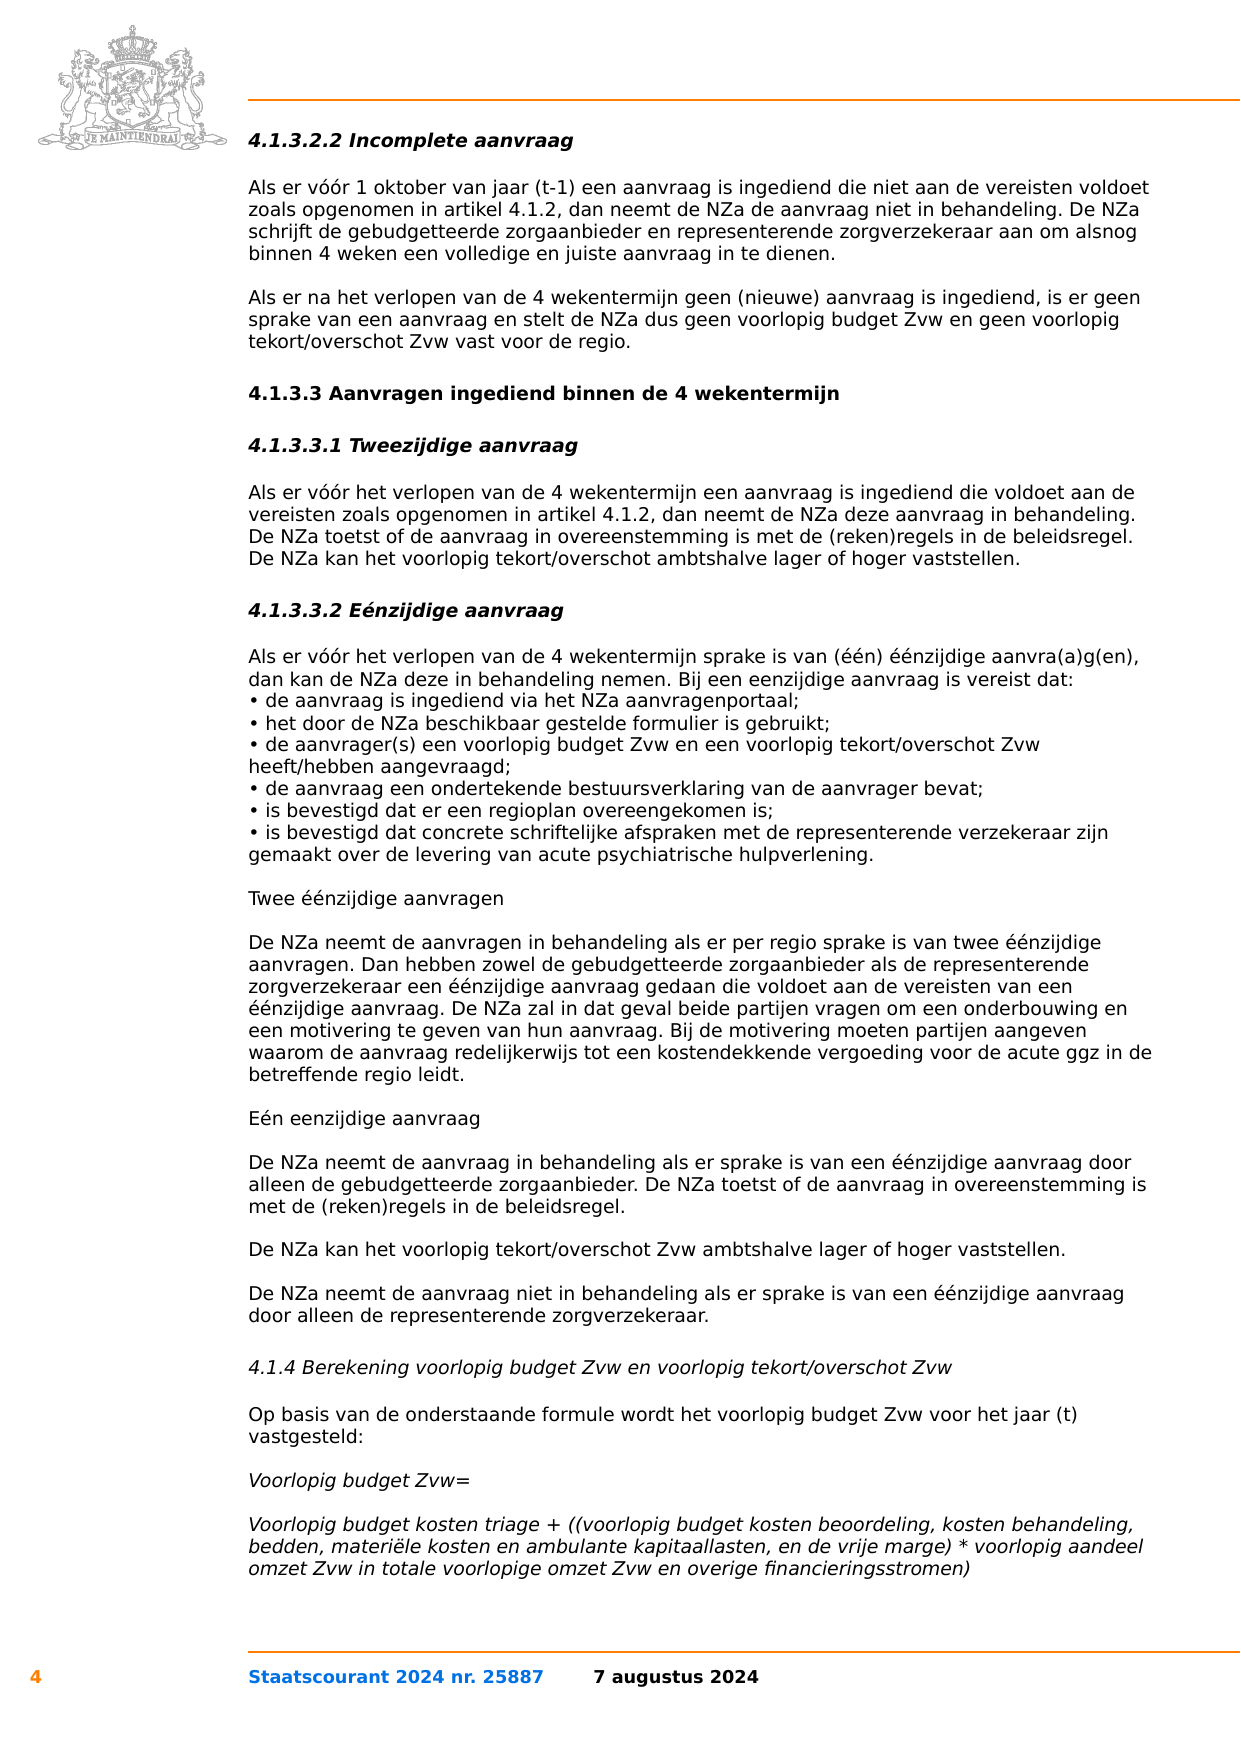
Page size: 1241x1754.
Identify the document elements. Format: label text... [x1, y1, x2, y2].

text De NZa neemt de aanvraag niet in behandeling als er sprake is van een éénzijdige aanvraag door alleen de representerende zorgverzekeraar. [248, 1283, 1163, 1327]
text • de aanvraag een ondertekende bestuursverklaring van de aanvrager bevat; [248, 778, 1163, 800]
text • de aanvraag is ingediend via het NZa aanvragenportaal; [248, 690, 1163, 712]
text Als er vóór het verlopen van de 4 wekentermijn een aanvraag is ingediend die voldoet aan de vereisten zoals opgenomen in artikel 4.1.2, dan neemt de NZa deze aanvraag in behandeling. De NZa toetst of de aanvraag in overeenstemming is met de (reken)regels in de beleidsregel. De NZa kan het voorlopig tekort/overschot ambtshalve lager of hoger vaststellen. [248, 482, 1163, 569]
subtitle 4.1.4 Berekening voorlopig budget Zvw en voorlopig tekort/overschot Zvw [248, 1357, 1163, 1379]
text Voorlopig budget kosten triage + ((voorlopig budget kosten beoordeling, kosten behandeling, bedden, materiële kosten en ambulante kapitaallasten, en de vrije marge) * voorlopig aandeel omzet Zvw in totale voorlopige omzet Zvw en overige financieringsstromen) [248, 1514, 1163, 1580]
subtitle 4.1.3.3.1 Tweezijdige aanvraag [248, 434, 1163, 457]
text De NZa kan het voorlopig tekort/overschot Zvw ambtshalve lager of hoger vaststellen. [248, 1239, 1163, 1261]
subtitle 4.1.3.2.2 Incomplete aanvraag [248, 130, 1163, 152]
subtitle 4.1.3.3 Aanvragen ingediend binnen de 4 wekentermijn [248, 383, 1163, 404]
text • de aanvrager(s) een voorlopig budget Zvw en een voorlopig tekort/overschot Zvw heeft/hebben aangevraagd; [248, 734, 1163, 778]
text • is bevestigd dat concrete schriftelijke afspraken met de representerende verzekeraar zijn gemaakt over de levering van acute psychiatrische hulpverlening. [248, 822, 1163, 866]
subtitle 4.1.3.3.2 Eénzijdige aanvraag [248, 599, 1163, 621]
text Als er vóór het verlopen van de 4 wekentermijn sprake is van (één) éénzijdige aanvra(a)g(en), dan kan de NZa deze in behandeling nemen. Bij een eenzijdige aanvraag is vereist dat: [248, 646, 1163, 690]
text Als er vóór 1 oktober van jaar (t-1) een aanvraag is ingediend die niet aan de vereisten voldoet zoals opgenomen in artikel 4.1.2, dan neemt de NZa de aanvraag niet in behandeling. De NZa schrijft de gebudgetteerde zorgaanbieder en representerende zorgverzekeraar aan om alsnog binnen 4 weken een volledige en juiste aanvraag in te dienen. [248, 177, 1163, 265]
text • is bevestigd dat er een regioplan overeengekomen is; [248, 800, 1163, 822]
text • het door de NZa beschikbaar gestelde formulier is gebruikt; [248, 712, 1163, 734]
text De NZa neemt de aanvraag in behandeling als er sprake is van een éénzijdige aanvraag door alleen de gebudgetteerde zorgaanbieder. De NZa toetst of de aanvraag in overeenstemming is met de (reken)regels in de beleidsregel. [248, 1152, 1163, 1217]
text Als er na het verlopen van de 4 wekentermijn geen (nieuwe) aanvraag is ingediend, is er geen sprake van een aanvraag en stelt de NZa dus geen voorlopig budget Zvw en geen voorlopig tekort/overschot Zvw vast voor de regio. [248, 287, 1163, 353]
text Op basis van de onderstaande formule wordt het voorlopig budget Zvw voor het jaar (t) vastgesteld: [248, 1404, 1163, 1448]
subtitle Voorlopig budget Zvw= [248, 1470, 1163, 1492]
subtitle Eén eenzijdige aanvraag [248, 1108, 1163, 1130]
subtitle Twee éénzijdige aanvragen [248, 888, 1163, 910]
picture [38, 25, 227, 150]
text De NZa neemt de aanvragen in behandeling als er per regio sprake is van twee éénzijdige aanvragen. Dan hebben zowel de gebudgetteerde zorgaanbieder als de representerende zorgverzekeraar een éénzijdige aanvraag gedaan die voldoet aan de vereisten van een éénzijdige aanvraag. De NZa zal in dat geval beide partijen vragen om een onderbouwing en een motivering te geven van hun aanvraag. Bij de motivering moeten partijen aangeven waarom de aanvraag redelijkerwijs tot een kostendekkende vergoeding voor de acute ggz in de betreffende regio leidt. [248, 932, 1163, 1086]
